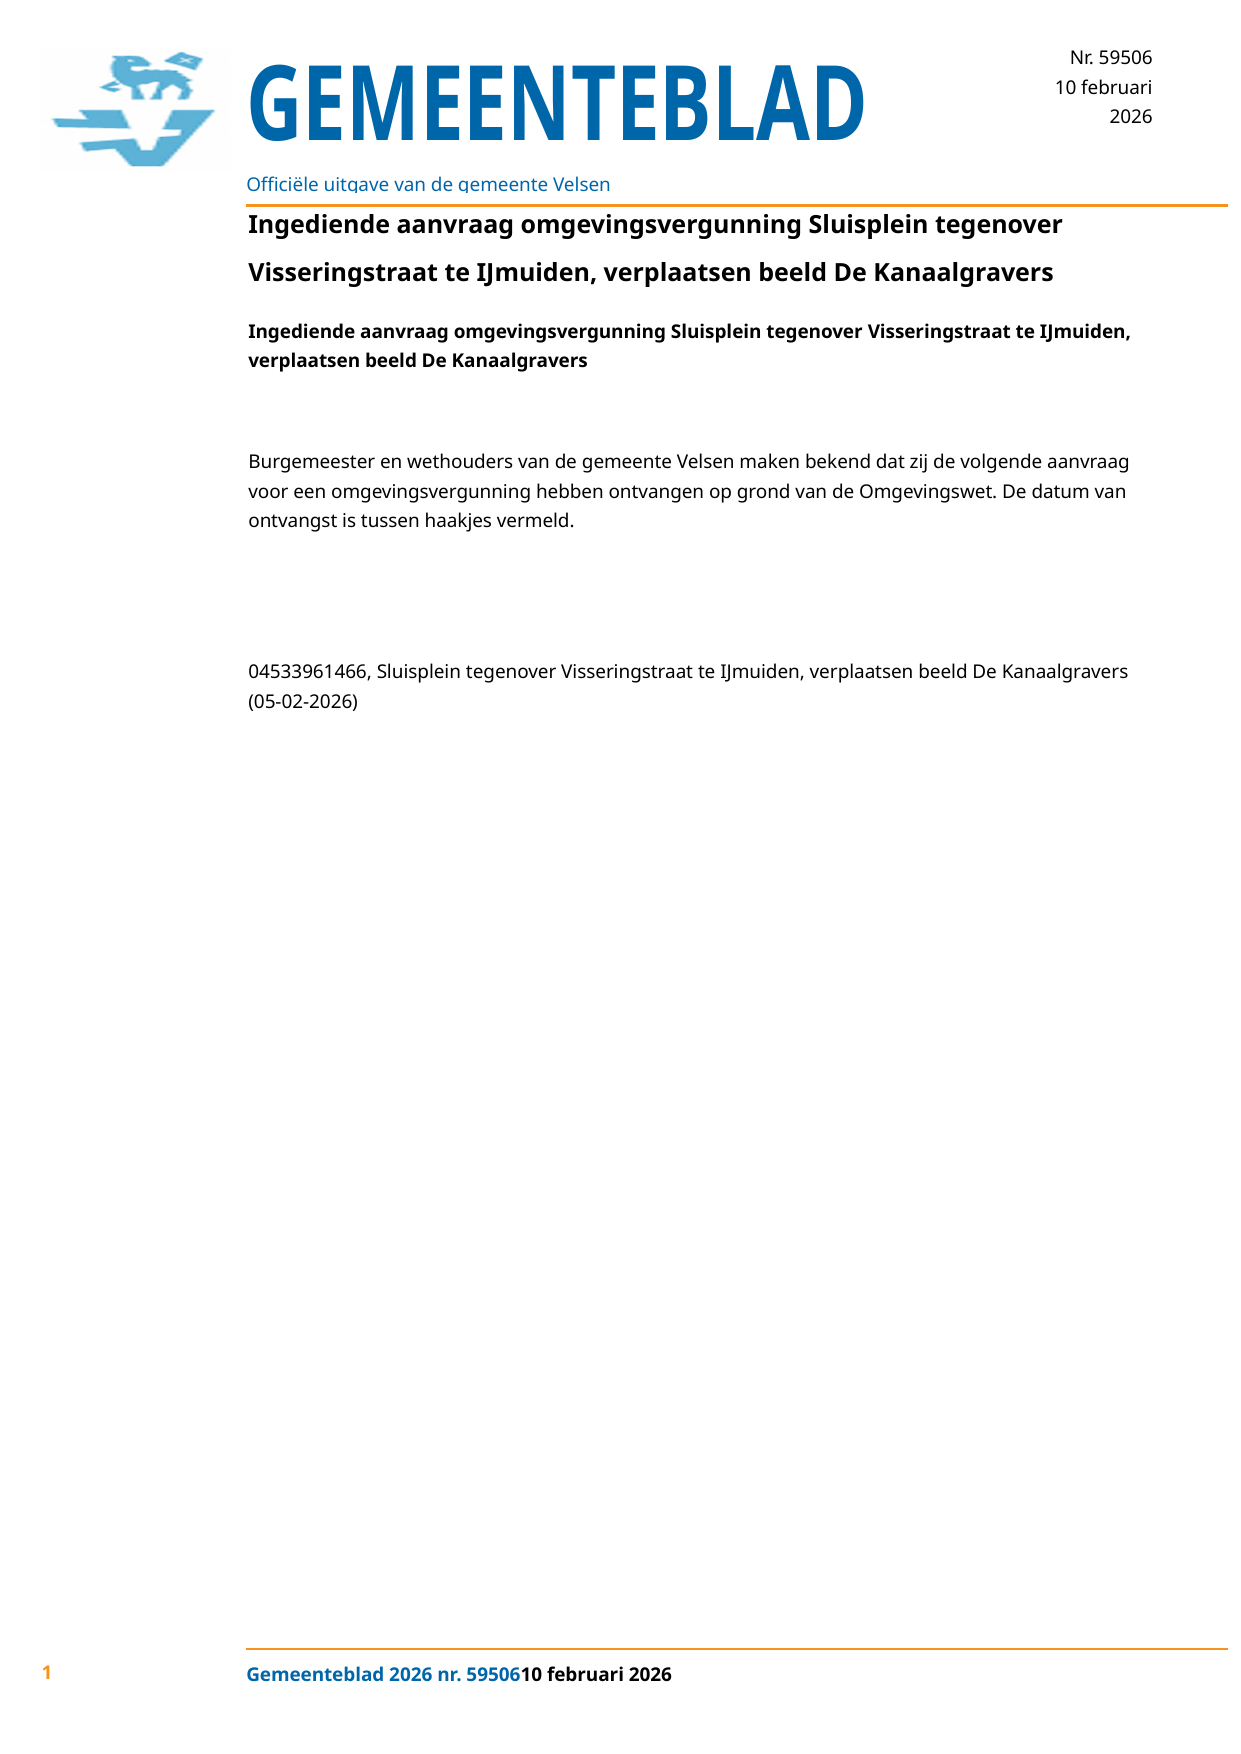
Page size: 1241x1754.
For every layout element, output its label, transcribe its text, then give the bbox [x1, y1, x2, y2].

picture [41, 47, 231, 172]
text Burgemeester en wethouders van de gemeente Velsen maken bekend dat zij de volgende aanvraag voor een omgevingsvergunning hebben ontvangen op grond van de Omgevingswet. De datum van ontvangst is tussen haakjes vermeld. [248, 448, 1152, 533]
text Ingediende aanvraag omgevingsvergunning Sluisplein tegenover Visseringstraat te IJmuiden, verplaatsen beeld De Kanaalgravers [248, 318, 1152, 373]
text Ingediende aanvraag omgevingsvergunning Sluisplein tegenover Visseringstraat te IJmuiden, verplaatsen beeld De Kanaalgravers [248, 207, 1152, 288]
text 04533961466, Sluisplein tegenover Visseringstraat te IJmuiden, verplaatsen beeld De Kanaalgravers (05-02-2026) [248, 659, 1152, 714]
